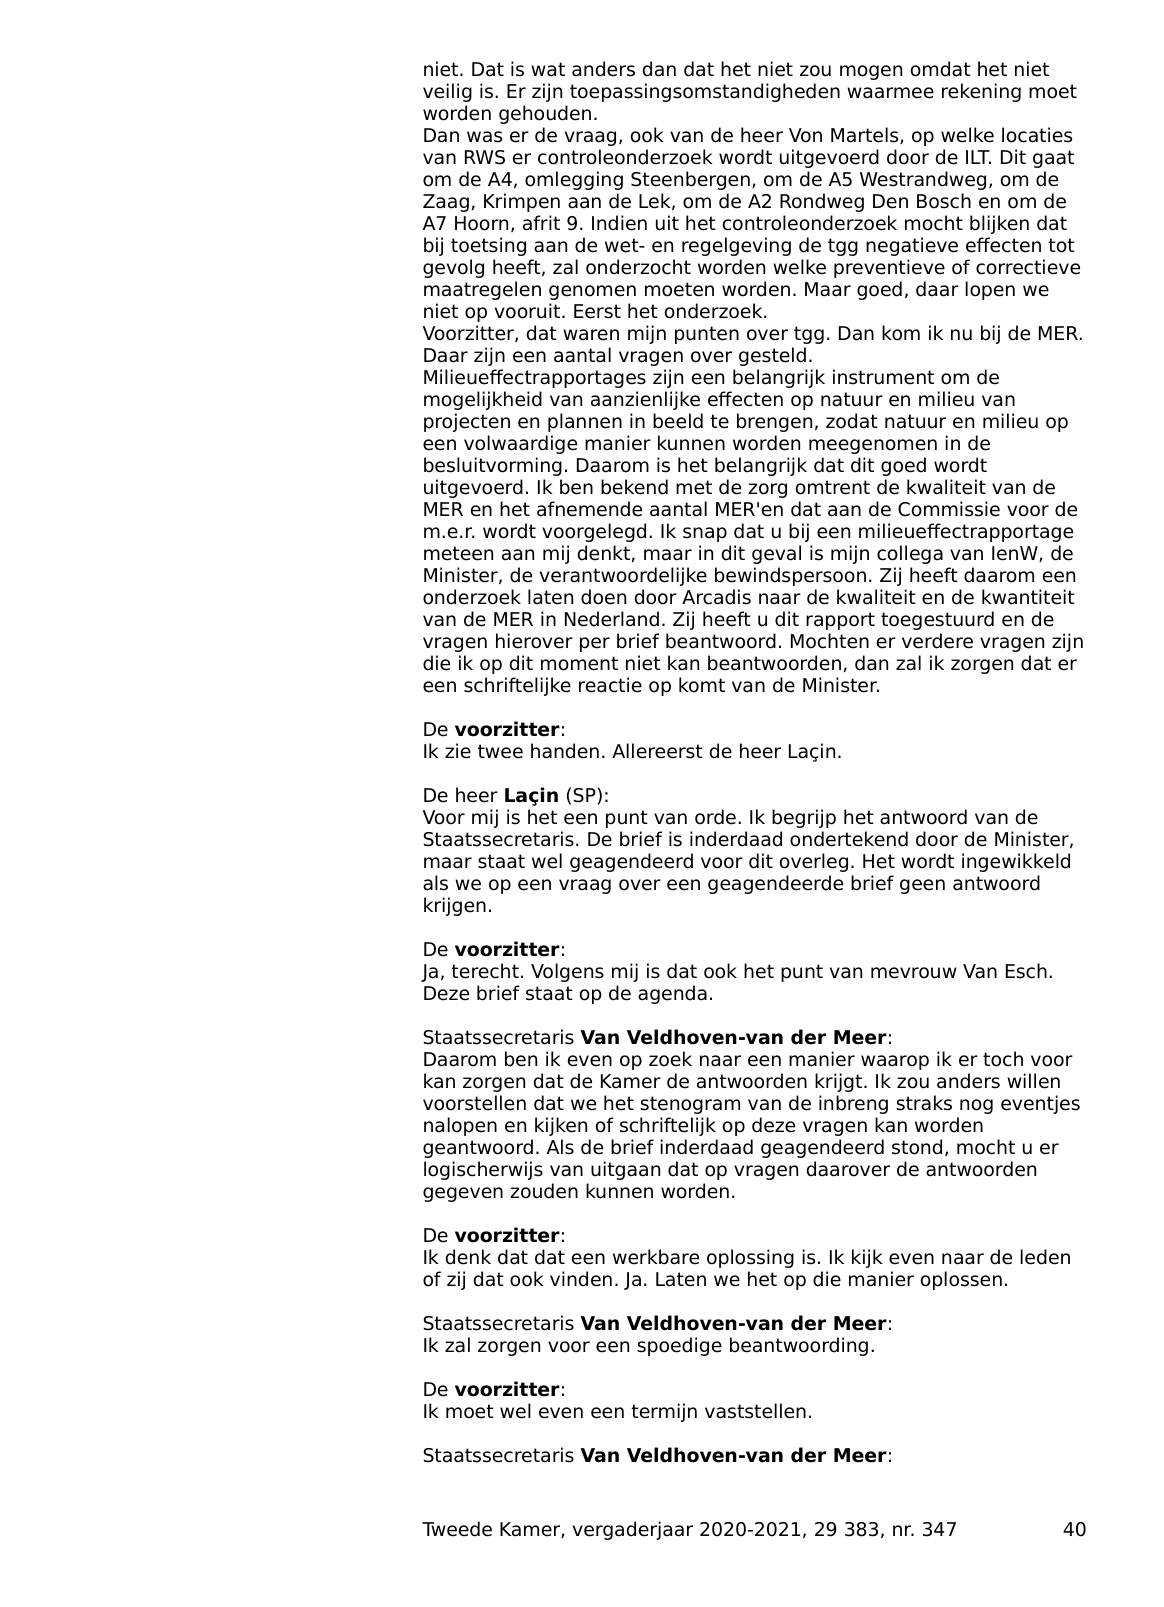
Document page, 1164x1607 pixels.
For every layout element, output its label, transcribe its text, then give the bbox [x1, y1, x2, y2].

text Daarom ben ik even op zoek naar een manier waarop ik er toch voor kan zorgen dat de Kamer de antwoorden krijgt. Ik zou anders willen voorstellen dat we het stenogram van de inbreng straks nog eventjes nalopen en kijken of schriftelijk op deze vragen kan worden geantwoord. Als de brief inderdaad geagendeerd stond, mocht u er logischerwijs van uitgaan dat op vragen daarover de antwoorden gegeven zouden kunnen worden. [422, 1049, 1087, 1203]
text Staatssecretaris Van Veldhoven-van der Meer: [422, 1313, 1087, 1335]
text Ik zal zorgen voor een spoedige beantwoording. [422, 1335, 1087, 1357]
text Ik denk dat dat een werkbare oplossing is. Ik kijk even naar de leden of zij dat ook vinden. Ja. Laten we het op die manier oplossen. [422, 1247, 1087, 1291]
text Ik zie twee handen. Allereerst de heer Laçin. [422, 741, 1087, 763]
text Ik moet wel even een termijn vaststellen. [422, 1401, 1087, 1423]
text Staatssecretaris Van Veldhoven-van der Meer: [422, 1027, 1087, 1049]
text De voorzitter: [422, 1379, 1087, 1401]
text Milieueffectrapportages zijn een belangrijk instrument om de mogelijkheid van aanzienlijke effecten op natuur en milieu van projecten en plannen in beeld te brengen, zodat natuur en milieu op een volwaardige manier kunnen worden meegenomen in de besluitvorming. Daarom is het belangrijk dat dit goed wordt uitgevoerd. Ik ben bekend met de zorg omtrent de kwaliteit van de MER en het afnemende aantal MER'en dat aan de Commissie voor de m.e.r. wordt voorgelegd. Ik snap dat u bij een milieueffectrapportage meteen aan mij denkt, maar in dit geval is mijn collega van IenW, de Minister, de verantwoordelijke bewindspersoon. Zij heeft daarom een onderzoek laten doen door Arcadis naar de kwaliteit en de kwantiteit van de MER in Nederland. Zij heeft u dit rapport toegestuurd en de vragen hierover per brief beantwoord. Mochten er verdere vragen zijn die ik op dit moment niet kan beantwoorden, dan zal ik zorgen dat er een schriftelijke reactie op komt van de Minister. [422, 367, 1087, 696]
text De voorzitter: [422, 1225, 1087, 1247]
text Ja, terecht. Volgens mij is dat ook het punt van mevrouw Van Esch. Deze brief staat op de agenda. [422, 961, 1087, 1005]
text Staatssecretaris Van Veldhoven-van der Meer: [422, 1445, 1087, 1467]
text Voorzitter, dat waren mijn punten over tgg. Dan kom ik nu bij de MER. Daar zijn een aantal vragen over gesteld. [422, 323, 1087, 367]
text De voorzitter: [422, 719, 1087, 741]
text niet. Dat is wat anders dan dat het niet zou mogen omdat het niet veilig is. Er zijn toepassingsomstandigheden waarmee rekening moet worden gehouden. [422, 59, 1087, 125]
text Dan was er de vraag, ook van de heer Von Martels, op welke locaties van RWS er controleonderzoek wordt uitgevoerd door de ILT. Dit gaat om de A4, omlegging Steenbergen, om de A5 Westrandweg, om de Zaag, Krimpen aan de Lek, om de A2 Rondweg Den Bosch en om de A7 Hoorn, afrit 9. Indien uit het controleonderzoek mocht blijken dat bij toetsing aan de wet- en regelgeving de tgg negatieve effecten tot gevolg heeft, zal onderzocht worden welke preventieve of correctieve maatregelen genomen moeten worden. Maar goed, daar lopen we niet op vooruit. Eerst het onderzoek. [422, 125, 1087, 323]
text De voorzitter: [422, 939, 1087, 961]
text De heer Laçin (SP): [422, 785, 1087, 807]
text Voor mij is het een punt van orde. Ik begrijp het antwoord van de Staatssecretaris. De brief is inderdaad ondertekend door de Minister, maar staat wel geagendeerd voor dit overleg. Het wordt ingewikkeld als we op een vraag over een geagendeerde brief geen antwoord krijgen. [422, 807, 1087, 917]
